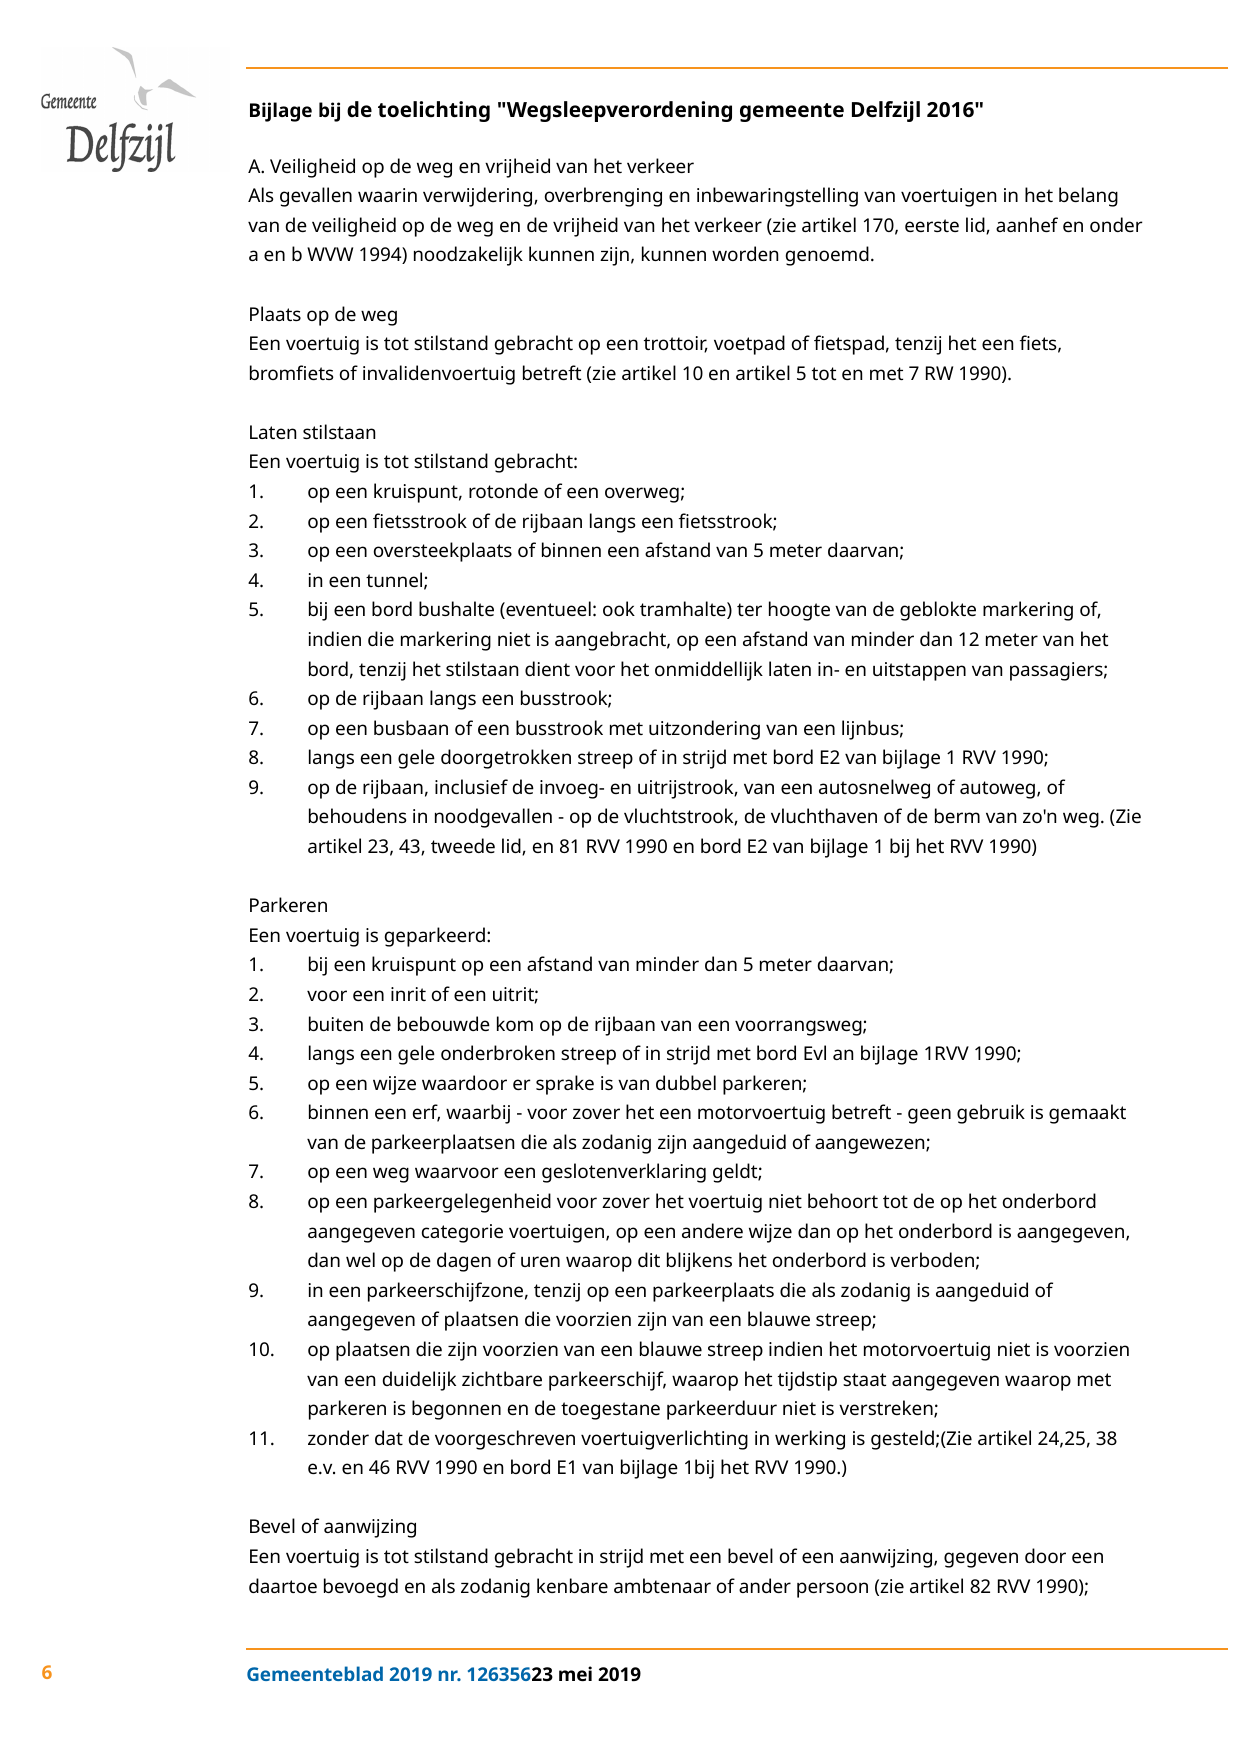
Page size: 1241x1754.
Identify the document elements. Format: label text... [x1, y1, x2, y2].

text Bevel of aanwijzing [248, 1514, 1152, 1539]
list op een parkeergelegenheid voor zover het voertuig niet behoort tot de op het onderbord aangegeven categorie voertuigen, op een andere wijze dan op het onderbord is aangegeven, dan wel op de dagen of uren waarop dit blijkens het onderbord is verboden; [248, 1188, 1152, 1273]
text A. Veiligheid op de weg en vrijheid van het verkeer [248, 153, 1152, 179]
list bij een bord bushalte (eventueel: ook tramhalte) ter hoogte van de geblokte markering of, indien die markering niet is aangebracht, op een afstand van minder dan 12 meter van het bord, tenzij het stilstaan dient voor het onmiddellijk laten in- en uitstappen van passagiers; [248, 597, 1152, 682]
list op een busbaan of een busstrook met uitzondering van een lijnbus; [248, 715, 1152, 741]
list op een weg waarvoor een geslotenverklaring geldt; [248, 1159, 1152, 1184]
text Als gevallen waarin verwijdering, overbrenging en inbewaringstelling van voertuigen in het belang van de veiligheid op de weg en de vrijheid van het verkeer (zie artikel 170, eerste lid, aanhef en onder a en b WVW 1994) noodzakelijk kunnen zijn, kunnen worden genoemd. [248, 182, 1152, 267]
list op een wijze waardoor er sprake is van dubbel parkeren; [248, 1070, 1152, 1096]
list in een parkeerschijfzone, tenzij op een parkeerplaats die als zodanig is aangeduid of aangegeven of plaatsen die voorzien zijn van een blauwe streep; [248, 1277, 1152, 1332]
list op de rijbaan, inclusief de invoeg- en uitrijstrook, van een autosnelweg of autoweg, of ­ behoudens in noodgevallen - op de vluchtstrook, de vluchthaven of de berm van zo'n weg. (Zie artikel 23, 43, tweede lid, en 81 RVV 1990 en bord E2 van bijlage 1 bij het RVV 1990) [248, 774, 1152, 859]
picture [41, 47, 231, 172]
list buiten de bebouwde kom op de rijbaan van een voorrangsweg; [248, 1011, 1152, 1037]
list op de rijbaan langs een busstrook; [248, 685, 1152, 711]
text Een voertuig is tot stilstand gebracht in strijd met een bevel of een aanwijzing, gegeven door een daartoe bevoegd en als zodanig kenbare ambtenaar of ander persoon (zie artikel 82 RVV 1990); [248, 1543, 1152, 1599]
list op een oversteekplaats of binnen een afstand van 5 meter daarvan; [248, 537, 1152, 563]
text Een voertuig is tot stilstand gebracht: [248, 449, 1152, 474]
text Parkeren [248, 892, 1152, 918]
text Een voertuig is tot stilstand gebracht op een trottoir, voetpad of fietspad, tenzij het een fiets, bromfiets of invalidenvoertuig betreft (zie artikel 10 en artikel 5 tot en met 7 RW 1990). [248, 330, 1152, 386]
text Bijlage bij de toelichting "Wegsleepverordening gemeente Delfzijl 2016" [248, 95, 1152, 123]
list voor een inrit of een uitrit; [248, 981, 1152, 1007]
list op een kruispunt, rotonde of een overweg; [248, 478, 1152, 504]
list binnen een erf, waarbij - voor zover het een motorvoertuig betreft - geen gebruik is gemaakt van de parkeerplaatsen die als zodanig zijn aangeduid of aangewezen; [248, 1099, 1152, 1155]
list langs een gele onderbroken streep of in strijd met bord Evl an bijlage 1RVV 1990; [248, 1040, 1152, 1066]
list bij een kruispunt op een afstand van minder dan 5 meter daarvan; [248, 952, 1152, 977]
list zonder dat de voorgeschreven voertuigverlichting in werking is gesteld;(Zie artikel 24,25, 38 e.v. en 46 RVV 1990 en bord E1 van bijlage 1bij het RVV 1990.) [248, 1425, 1152, 1480]
list op plaatsen die zijn voorzien van een blauwe streep indien het motorvoertuig niet is voorzien van een duidelijk zichtbare parkeerschijf, waarop het tijdstip staat aangegeven waarop met parkeren is begonnen en de toegestane parkeerduur niet is verstreken; [248, 1336, 1152, 1421]
text Laten stilstaan [248, 419, 1152, 445]
text Een voertuig is geparkeerd: [248, 922, 1152, 948]
list langs een gele doorgetrokken streep of in strijd met bord E2 van bijlage 1 RVV 1990; [248, 744, 1152, 770]
text Plaats op de weg [248, 301, 1152, 327]
list in een tunnel; [248, 567, 1152, 593]
list op een fietsstrook of de rijbaan langs een fietsstrook; [248, 508, 1152, 534]
